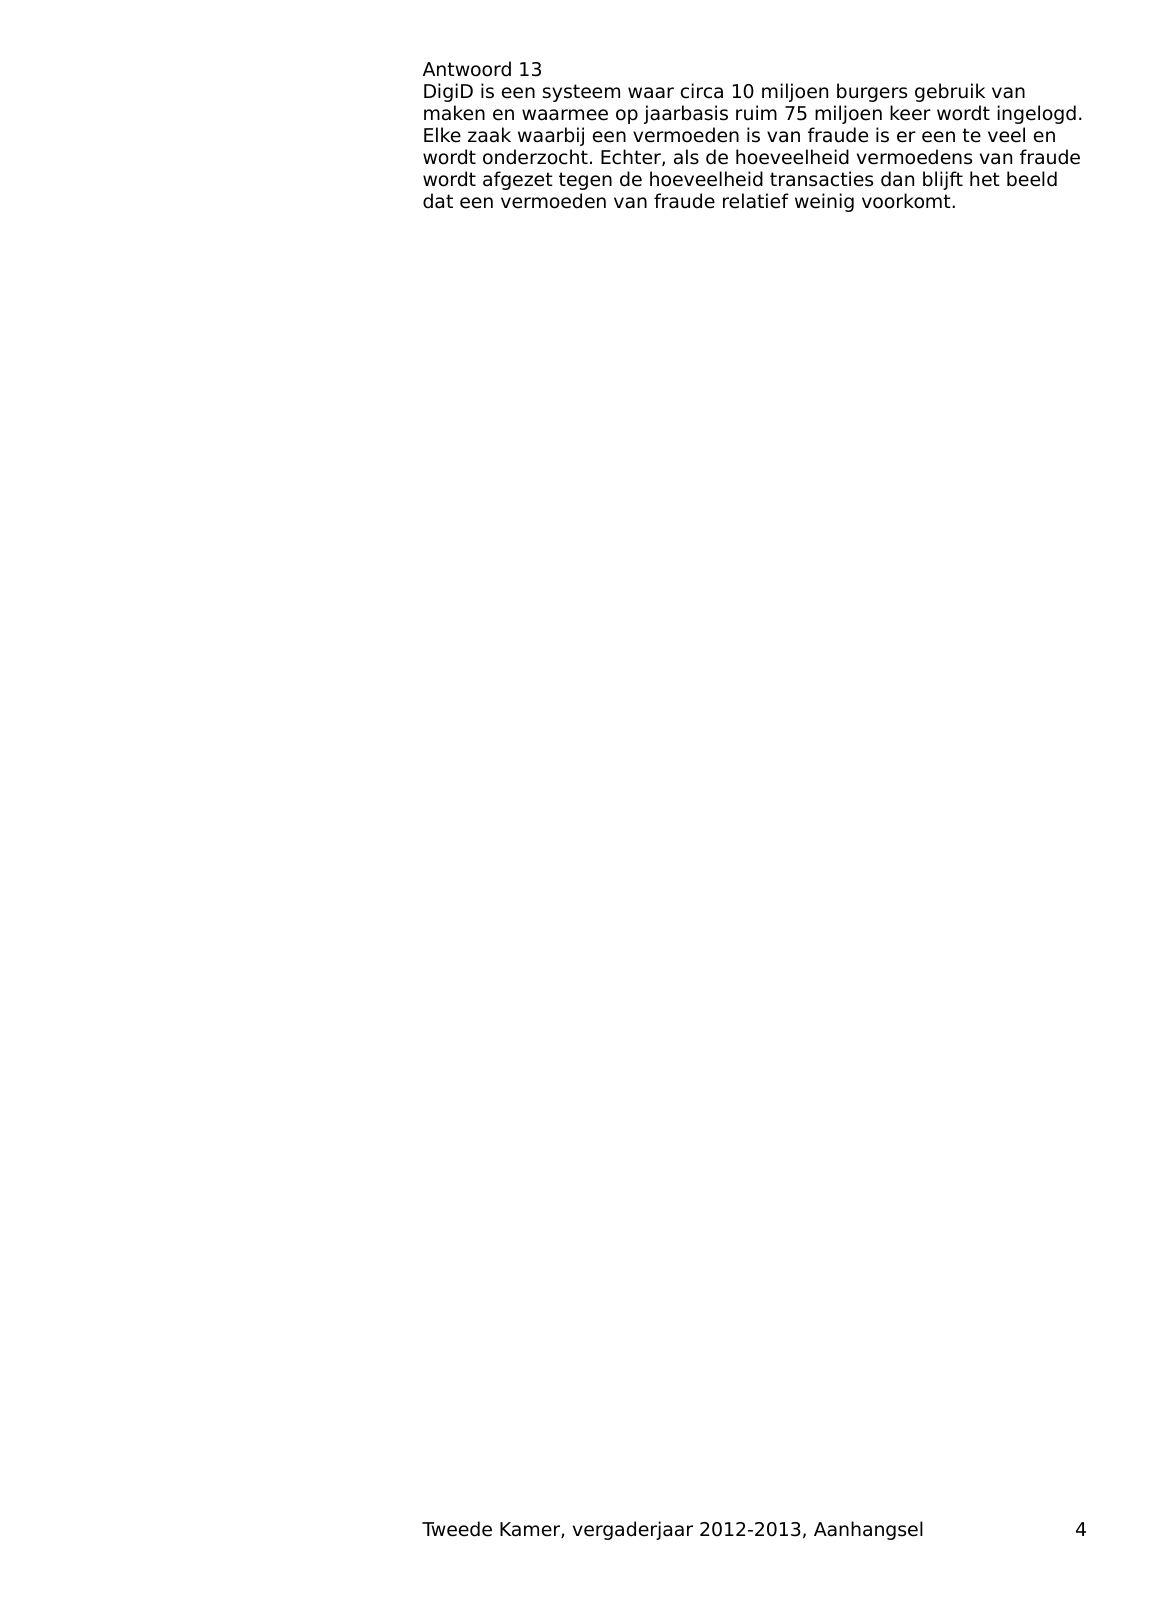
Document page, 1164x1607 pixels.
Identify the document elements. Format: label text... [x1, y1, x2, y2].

text Antwoord 13 [422, 59, 1087, 81]
text DigiD is een systeem waar circa 10 miljoen burgers gebruik van maken en waarmee op jaarbasis ruim 75 miljoen keer wordt ingelogd. Elke zaak waarbij een vermoeden is van fraude is er een te veel en wordt onderzocht. Echter, als de hoeveelheid vermoedens van fraude wordt afgezet tegen de hoeveelheid transacties dan blijft het beeld dat een vermoeden van fraude relatief weinig voorkomt. [422, 81, 1087, 213]
